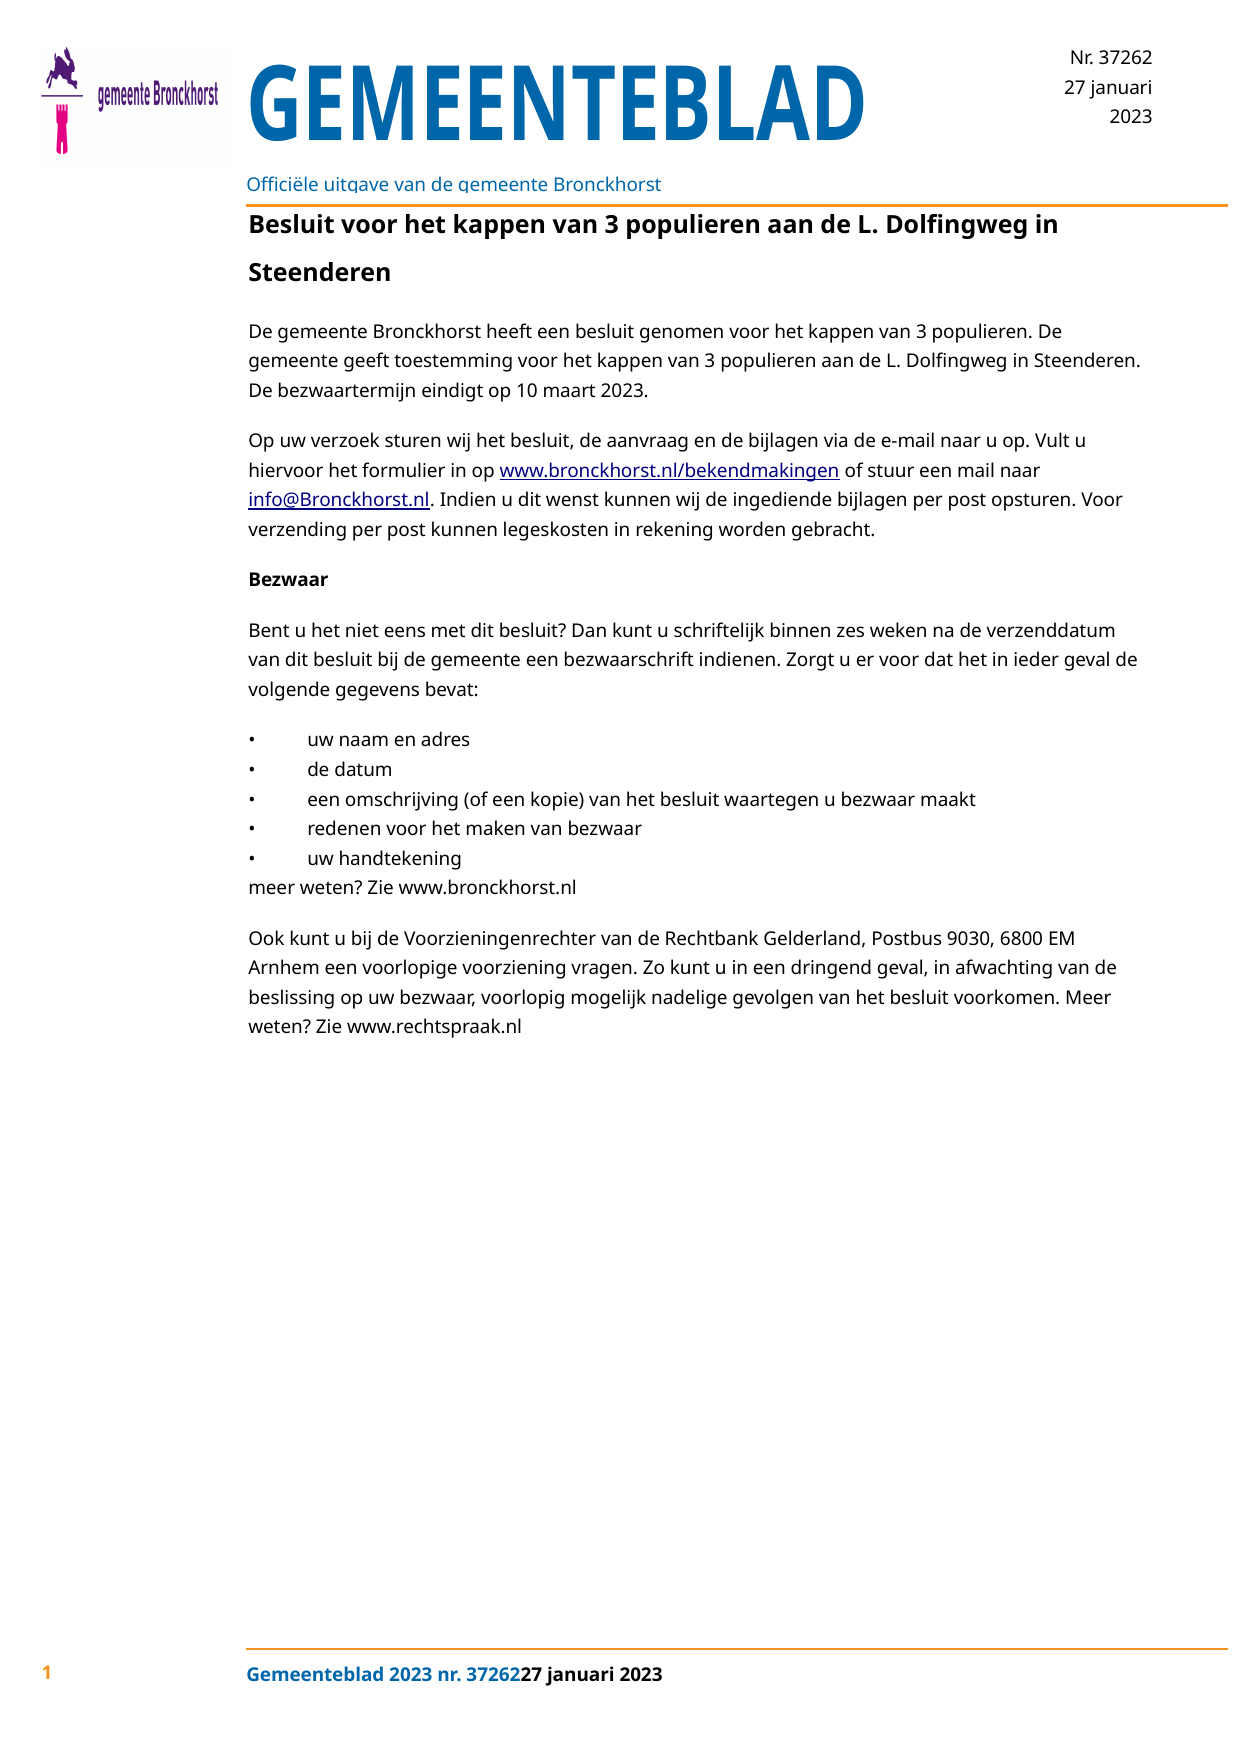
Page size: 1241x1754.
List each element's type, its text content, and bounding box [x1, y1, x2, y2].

text meer weten? Zie www.bronckhorst.nl [248, 874, 1152, 900]
list uw handtekening [248, 845, 1152, 871]
text Ook kunt u bij de Voorzieningenrechter van de Rechtbank Gelderland, Postbus 9030, 6800 EM Arnhem een voorlopige voorziening vragen. Zo kunt u in een dringend geval, in afwachting van de beslissing op uw bezwaar, voorlopig mogelijk nadelige gevolgen van het besluit voorkomen. Meer weten? Zie www.rechtspraak.nl [248, 925, 1152, 1039]
list een omschrijving (of een kopie) van het besluit waartegen u bezwaar maakt [248, 786, 1152, 812]
text Op uw verzoek sturen wij het besluit, de aanvraag en de bijlagen via de e-mail naar u op. Vult u hiervoor het formulier in op www.bronckhorst.nl/bekendmakingen of stuur een mail naar info@Bronckhorst.nl. Indien u dit wenst kunnen wij de ingediende bijlagen per post opsturen. Voor verzending per post kunnen legeskosten in rekening worden gebracht. [248, 427, 1152, 542]
text De gemeente Bronckhorst heeft een besluit genomen voor het kappen van 3 populieren. De gemeente geeft toestemming voor het kappen van 3 populieren aan de L. Dolfingweg in Steenderen. De bezwaartermijn eindigt op 10 maart 2023. [248, 318, 1152, 403]
text Bezwaar [248, 567, 1152, 592]
text Bent u het niet eens met dit besluit? Dan kunt u schriftelijk binnen zes weken na de verzenddatum van dit besluit bij de gemeente een bezwaarschrift indienen. Zorgt u er voor dat het in ieder geval de volgende gegevens bevat: [248, 617, 1152, 702]
text Besluit voor het kappen van 3 populieren aan de L. Dolfingweg in Steenderen [248, 207, 1152, 288]
list uw naam en adres [248, 727, 1152, 752]
picture [41, 47, 231, 172]
list de datum [248, 756, 1152, 782]
list redenen voor het maken van bezwaar [248, 815, 1152, 841]
